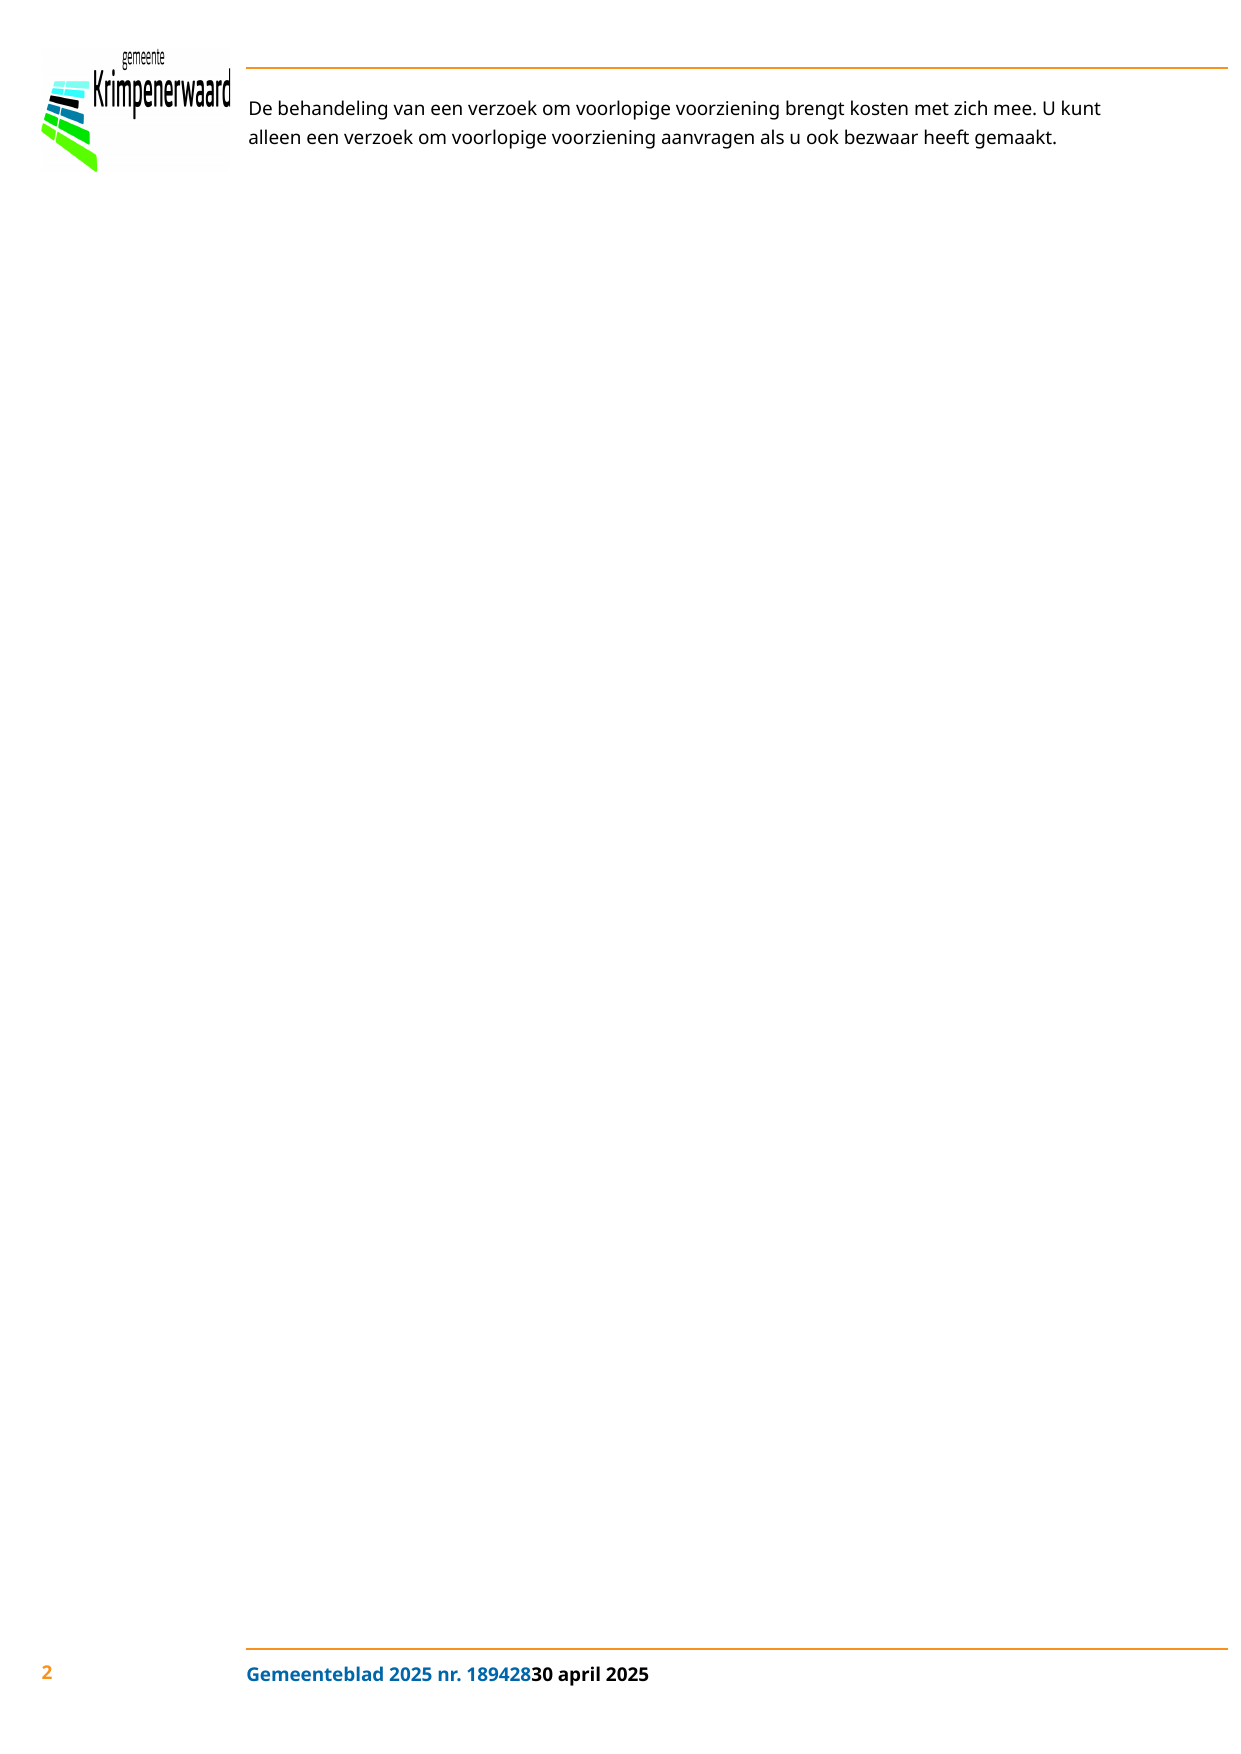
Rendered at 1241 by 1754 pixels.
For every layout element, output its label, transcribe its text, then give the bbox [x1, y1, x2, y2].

picture [41, 47, 231, 172]
text De behandeling van een verzoek om voorlopige voorziening brengt kosten met zich mee. U kunt alleen een verzoek om voorlopige voorziening aanvragen als u ook bezwaar heeft gemaakt. [248, 95, 1152, 150]
